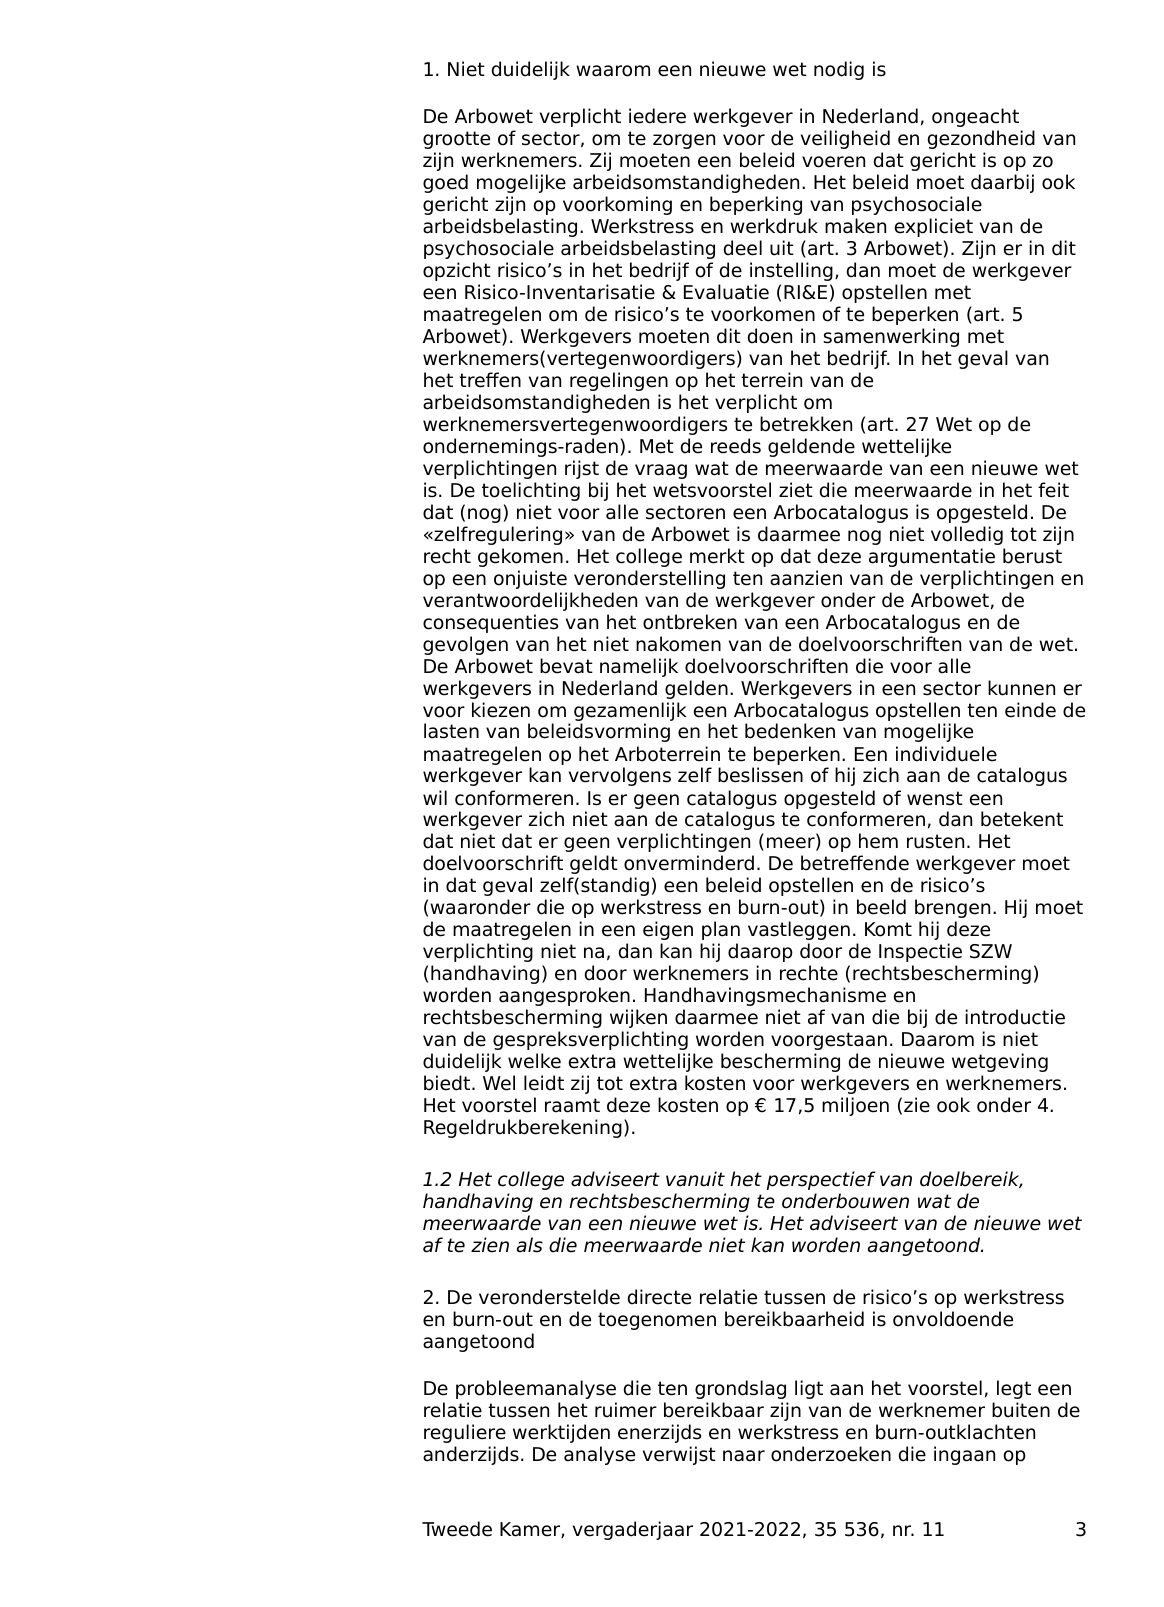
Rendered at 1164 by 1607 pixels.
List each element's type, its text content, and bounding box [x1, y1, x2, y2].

subtitle 2. De veronderstelde directe relatie tussen de risico’s op werkstress en burn-out en de toegenomen bereikbaarheid is onvoldoende aangetoond [422, 1287, 1087, 1353]
subtitle 1.2 Het college adviseert vanuit het perspectief van doelbereik, handhaving en rechtsbescherming te onderbouwen wat de meerwaarde van een nieuwe wet is. Het adviseert van de nieuwe wet af te zien als die meerwaarde niet kan worden aangetoond. [422, 1169, 1087, 1257]
text De Arbowet verplicht iedere werkgever in Nederland, ongeacht grootte of sector, om te zorgen voor de veiligheid en gezondheid van zijn werknemers. Zij moeten een beleid voeren dat gericht is op zo goed mogelijke arbeidsomstandigheden. Het beleid moet daarbij ook gericht zijn op voorkoming en beperking van psychosociale arbeidsbelasting. Werkstress en werkdruk maken expliciet van de psychosociale arbeidsbelasting deel uit (art. 3 Arbowet). Zijn er in dit opzicht risico’s in het bedrijf of de instelling, dan moet de werkgever een Risico-Inventarisatie & Evaluatie (RI&E) opstellen met maatregelen om de risico’s te voorkomen of te beperken (art. 5 Arbowet). Werkgevers moeten dit doen in samenwerking met werknemers(vertegenwoordigers) van het bedrijf. In het geval van het treffen van regelingen op het terrein van de arbeidsomstandigheden is het verplicht om werknemersvertegenwoordigers te betrekken (art. 27 Wet op de ondernemings-raden). Met de reeds geldende wettelijke verplichtingen rijst de vraag wat de meerwaarde van een nieuwe wet is. De toelichting bij het wetsvoorstel ziet die meerwaarde in het feit dat (nog) niet voor alle sectoren een Arbocatalogus is opgesteld. De «zelfregulering» van de Arbowet is daarmee nog niet volledig tot zijn recht gekomen. Het college merkt op dat deze argumentatie berust op een onjuiste veronderstelling ten aanzien van de verplichtingen en verantwoordelijkheden van de werkgever onder de Arbowet, de consequenties van het ontbreken van een Arbocatalogus en de gevolgen van het niet nakomen van de doelvoorschriften van de wet. De Arbowet bevat namelijk doelvoorschriften die voor alle werkgevers in Nederland gelden. Werkgevers in een sector kunnen er voor kiezen om gezamenlijk een Arbocatalogus opstellen ten einde de lasten van beleidsvorming en het bedenken van mogelijke maatregelen op het Arboterrein te beperken. Een individuele werkgever kan vervolgens zelf beslissen of hij zich aan de catalogus wil conformeren. Is er geen catalogus opgesteld of wenst een werkgever zich niet aan de catalogus te conformeren, dan betekent dat niet dat er geen verplichtingen (meer) op hem rusten. Het doelvoorschrift geldt onverminderd. De betreffende werkgever moet in dat geval zelf(standig) een beleid opstellen en de risico’s (waaronder die op werkstress en burn-out) in beeld brengen. Hij moet de maatregelen in een eigen plan vastleggen. Komt hij deze verplichting niet na, dan kan hij daarop door de Inspectie SZW (handhaving) en door werknemers in rechte (rechtsbescherming) worden aangesproken. Handhavingsmechanisme en rechtsbescherming wijken daarmee niet af van die bij de introductie van de gespreksverplichting worden voorgestaan. Daarom is niet duidelijk welke extra wettelijke bescherming de nieuwe wetgeving biedt. Wel leidt zij tot extra kosten voor werkgevers en werknemers. Het voorstel raamt deze kosten op € 17,5 miljoen (zie ook onder 4. Regeldrukberekening). [422, 106, 1087, 1139]
text De probleemanalyse die ten grondslag ligt aan het voorstel, legt een relatie tussen het ruimer bereikbaar zijn van de werknemer buiten de reguliere werktijden enerzijds en werkstress en burn-outklachten anderzijds. De analyse verwijst naar onderzoeken die ingaan op [422, 1378, 1087, 1466]
subtitle 1. Niet duidelijk waarom een nieuwe wet nodig is [422, 59, 1087, 81]
